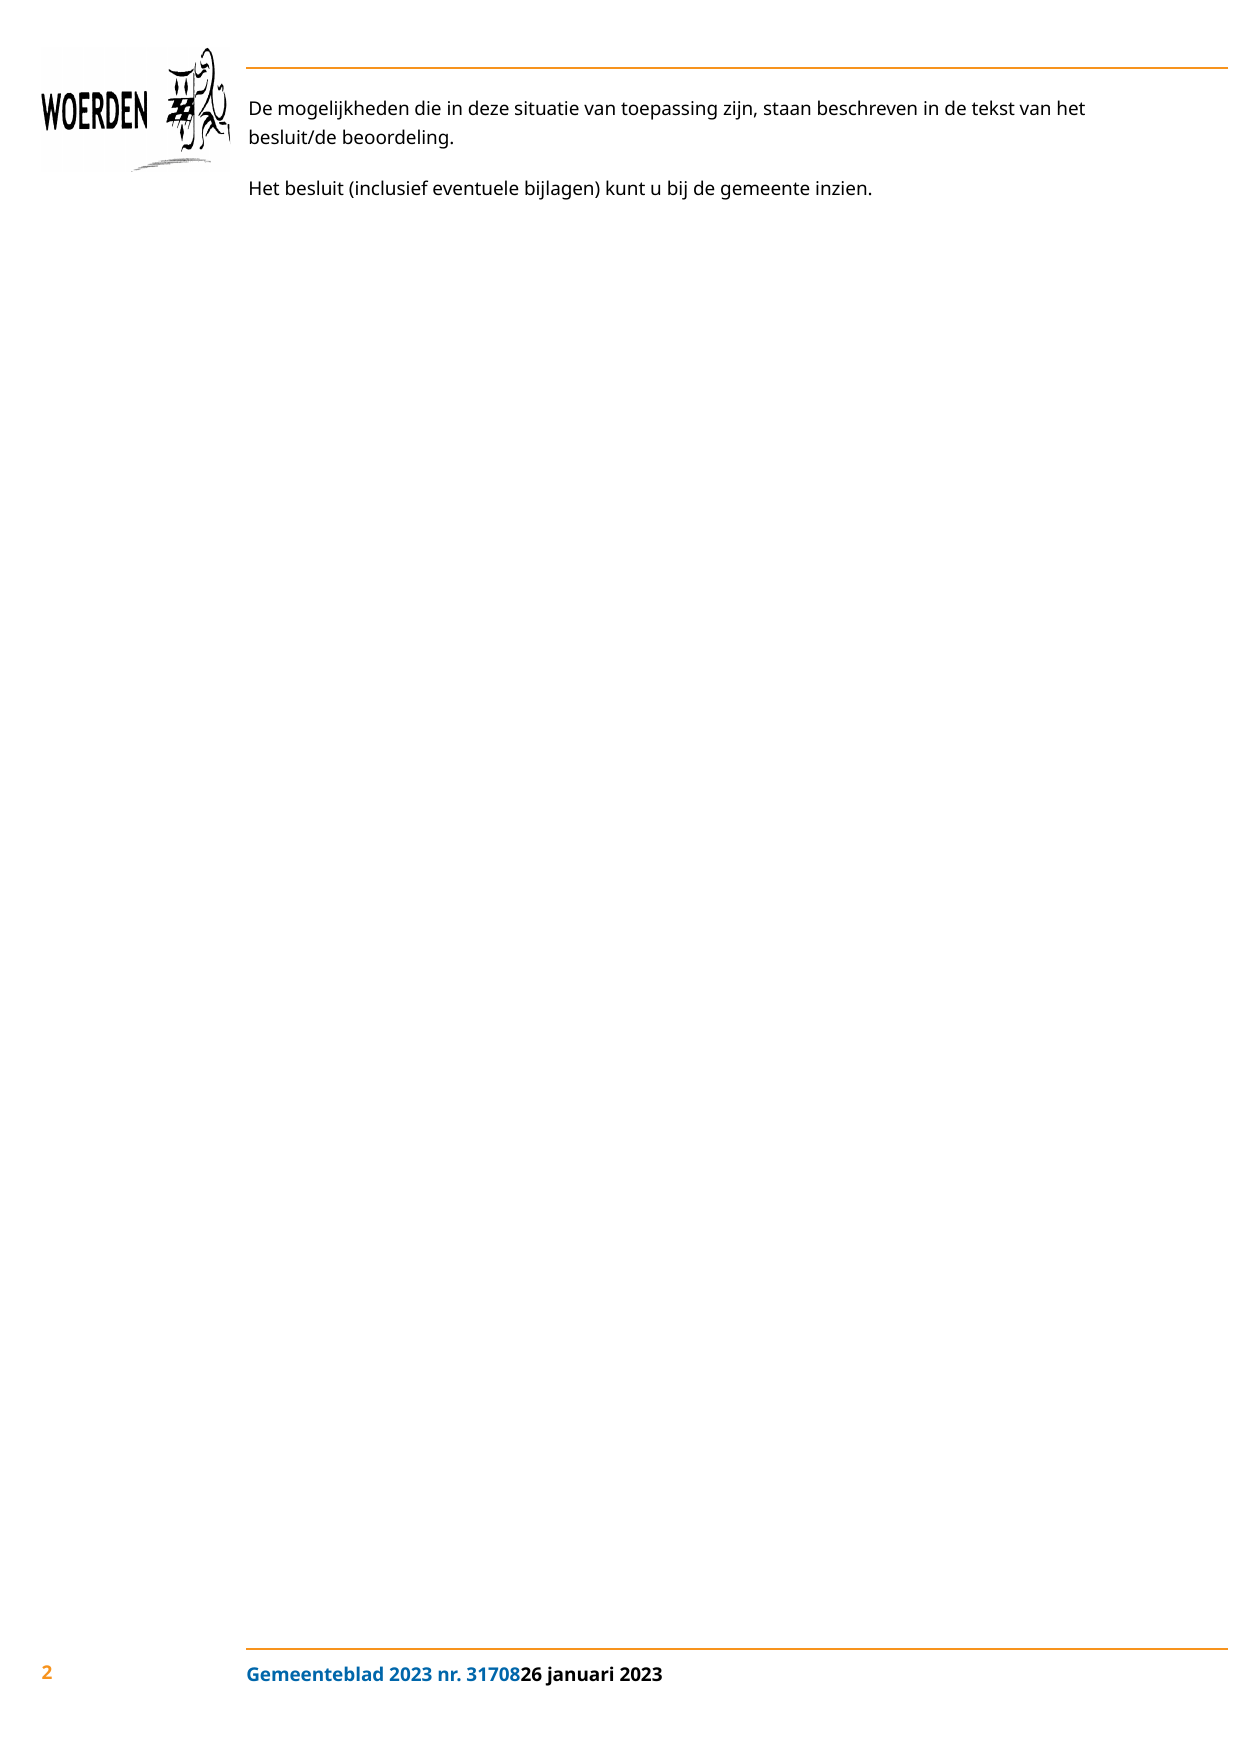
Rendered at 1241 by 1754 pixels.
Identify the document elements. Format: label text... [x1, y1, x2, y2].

text Het besluit (inclusief eventuele bijlagen) kunt u bij de gemeente inzien. [248, 175, 1152, 201]
text De mogelijkheden die in deze situatie van toepassing zijn, staan beschreven in de tekst van het besluit/de beoordeling. [248, 95, 1152, 150]
picture [41, 47, 231, 172]
